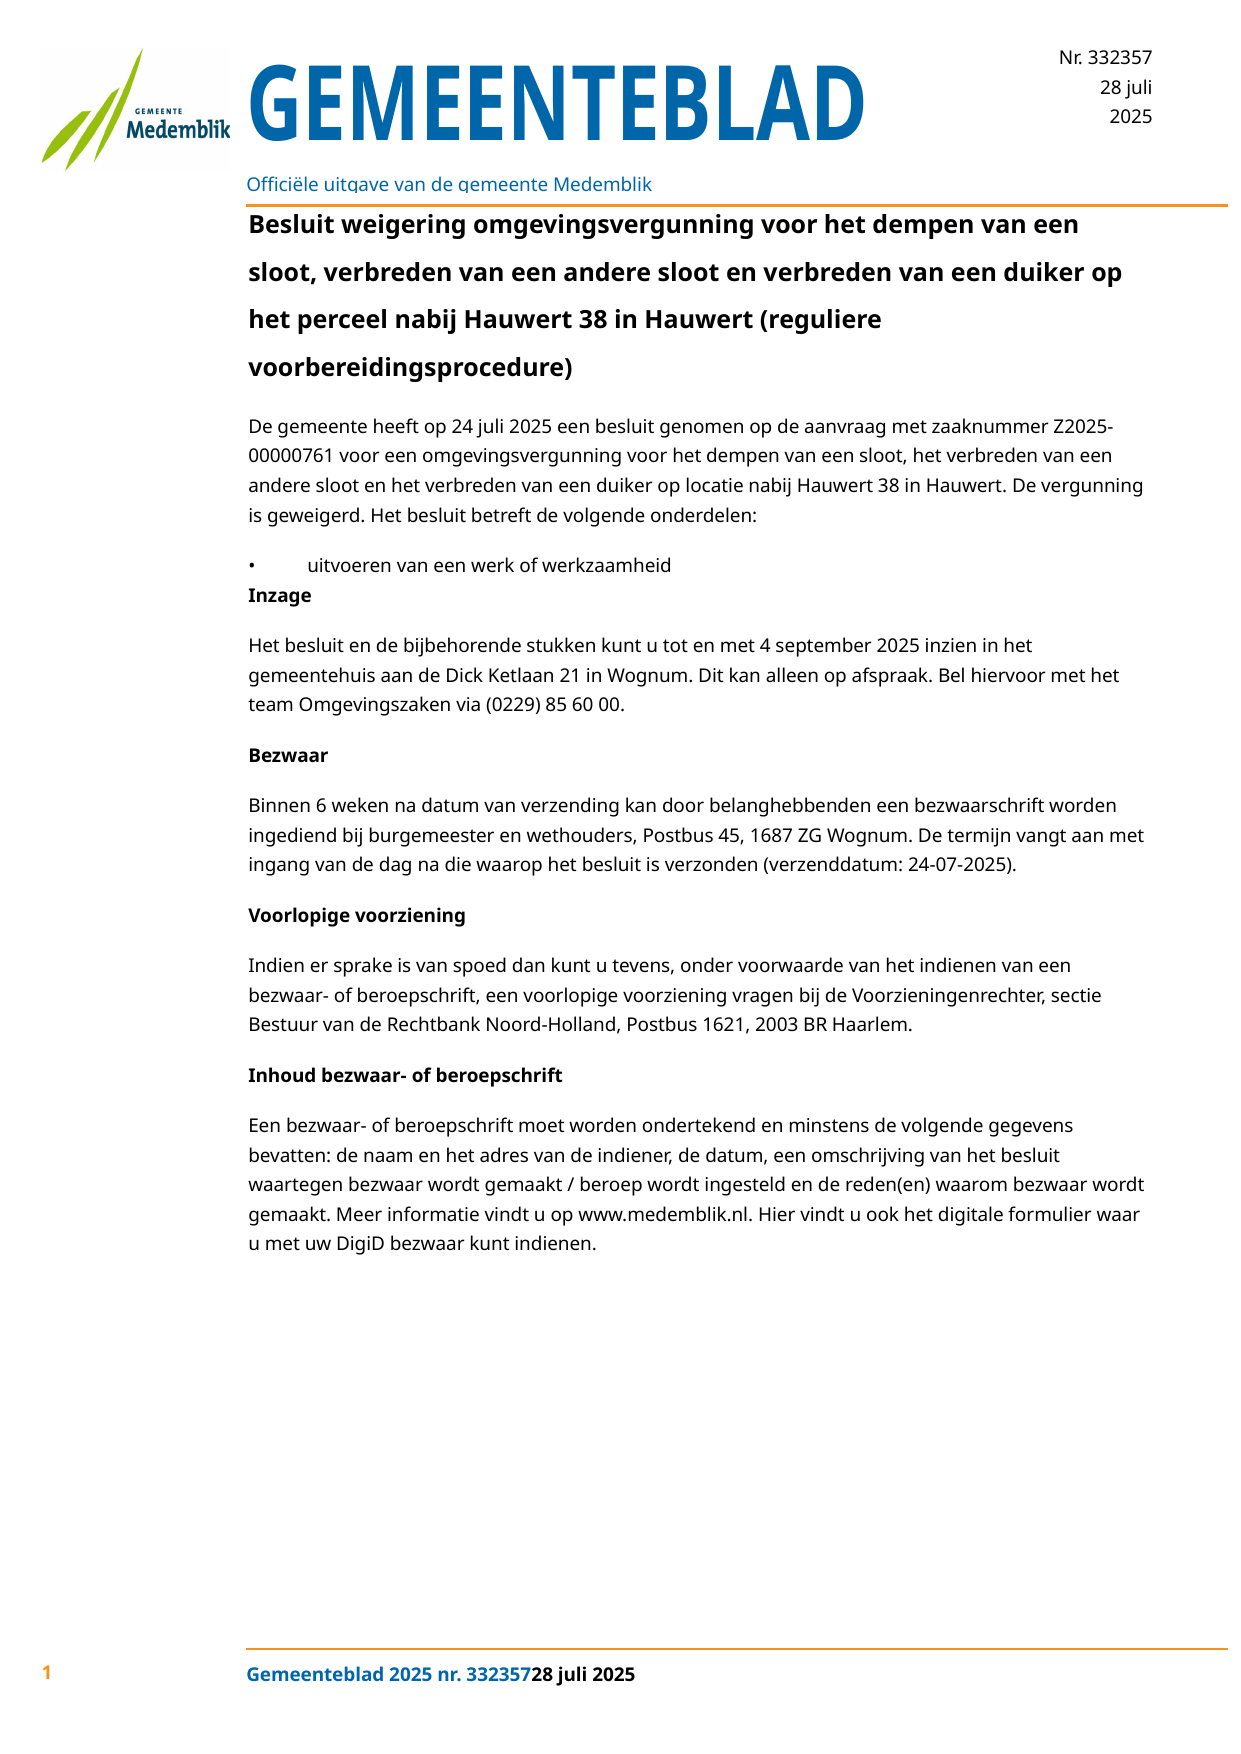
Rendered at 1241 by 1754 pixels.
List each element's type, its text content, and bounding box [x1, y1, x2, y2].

picture [41, 47, 231, 172]
text Een bezwaar- of beroepschrift moet worden ondertekend en minstens de volgende gegevens bevatten: de naam en het adres van de indiener, de datum, een omschrijving van het besluit waartegen bezwaar wordt gemaakt / beroep wordt ingesteld en de reden(en) waarom bezwaar wordt gemaakt. Meer informatie vindt u op www.medemblik.nl. Hier vindt u ook het digitale formulier waar u met uw DigiD bezwaar kunt indienen. [248, 1112, 1152, 1256]
text De gemeente heeft op 24 juli 2025 een besluit genomen op de aanvraag met zaaknummer Z2025-00000761 voor een omgevingsvergunning voor het dempen van een sloot, het verbreden van een andere sloot en het verbreden van een duiker op locatie nabij Hauwert 38 in Hauwert. De vergunning is geweigerd. Het besluit betreft de volgende onderdelen: [248, 413, 1152, 528]
list uitvoeren van een werk of werkzaamheid [248, 552, 1152, 578]
text Het besluit en de bijbehorende stukken kunt u tot en met 4 september 2025 inzien in het gemeentehuis aan de Dick Ketlaan 21 in Wognum. Dit kan alleen op afspraak. Bel hiervoor met het team Omgevingszaken via (0229) 85 60 00. [248, 632, 1152, 717]
text Besluit weigering omgevingsvergunning voor het dempen van een sloot, verbreden van een andere sloot en verbreden van een duiker op het perceel nabij Hauwert 38 in Hauwert (reguliere voorbereidingsprocedure) [248, 207, 1152, 384]
text Binnen 6 weken na datum van verzending kan door belanghebbenden een bezwaarschrift worden ingediend bij burgemeester en wethouders, Postbus 45, 1687 ZG Wognum. De termijn vangt aan met ingang van de dag na die waarop het besluit is verzonden (verzenddatum: 24-07-2025). [248, 792, 1152, 877]
text Indien er sprake is van spoed dan kunt u tevens, onder voorwaarde van het indienen van een bezwaar- of beroepschrift, een voorlopige voorziening vragen bij de Voorzieningenrechter, sectie Bestuur van de Rechtbank Noord-Holland, Postbus 1621, 2003 BR Haarlem. [248, 952, 1152, 1037]
text Inzage [248, 582, 1152, 608]
text Voorlopige voorziening [248, 902, 1152, 928]
text Bezwaar [248, 742, 1152, 768]
text Inhoud bezwaar- of beroepschrift [248, 1062, 1152, 1088]
